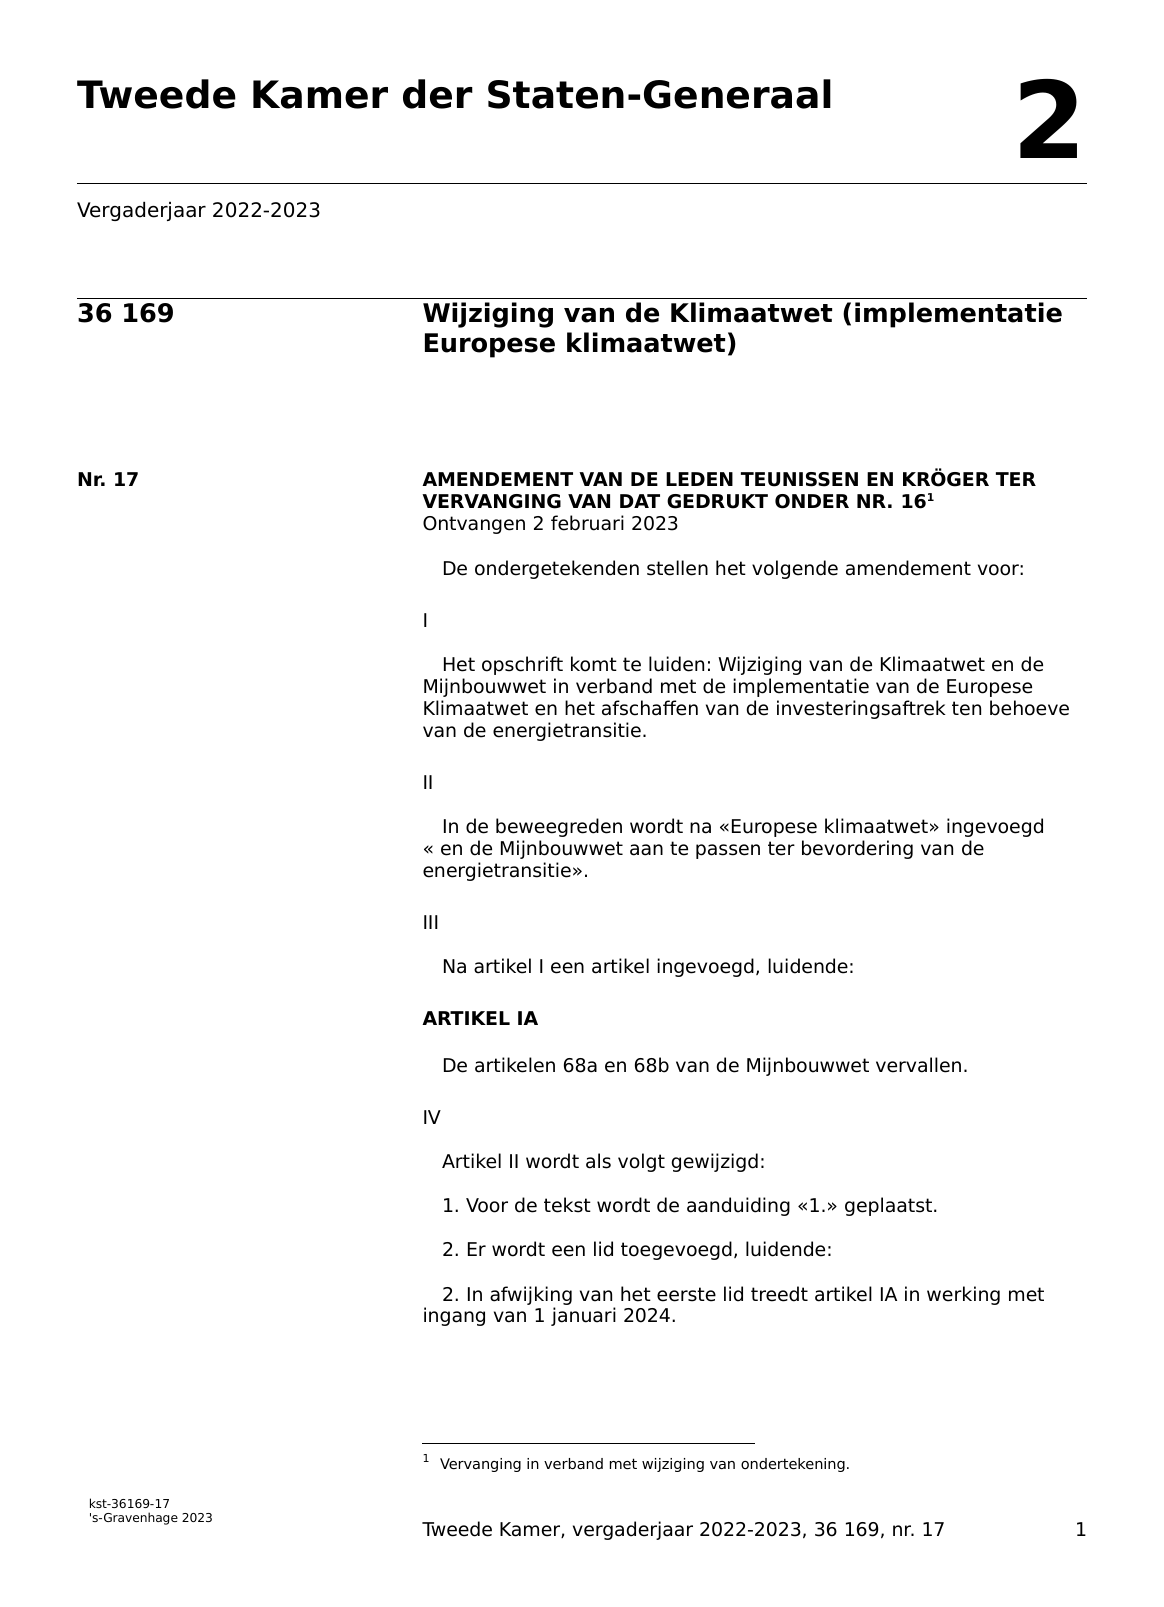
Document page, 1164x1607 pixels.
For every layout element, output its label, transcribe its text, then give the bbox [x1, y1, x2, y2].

subtitle 36 169 Wijziging van de Klimaatwet (implementatie Europese klimaatwet) [77, 299, 1087, 358]
subtitle IV [422, 1107, 1087, 1129]
table_header 2 [886, 59, 1087, 183]
text De ondergetekenden stellen het volgende amendement voor: [422, 557, 1087, 579]
subtitle III [422, 912, 1087, 934]
text 2. Er wordt een lid toegevoegd, luidende: [422, 1239, 1087, 1261]
text Het opschrift komt te luiden: Wijziging van de Klimaatwet en de Mijnbouwwet in verband met de implementatie van de Europese Klimaatwet en het afschaffen van de investeringsaftrek ten behoeve van de energietransitie. [422, 654, 1087, 742]
subtitle II [422, 772, 1087, 793]
text Artikel II wordt als volgt gewijzigd: [422, 1151, 1087, 1173]
text Vervanging in verband met wijziging van ondertekening. [422, 1452, 1087, 1474]
table_header Tweede Kamer der Staten-Generaal [77, 59, 886, 183]
text kst-36169-17 [88, 1497, 323, 1511]
text In de beweegreden wordt na «Europese klimaatwet» ingevoegd « en de Mijnbouwwet aan te passen ter bevordering van de energietransitie». [422, 816, 1087, 882]
subtitle ARTIKEL IA [422, 1008, 1087, 1030]
text Na artikel I een artikel ingevoegd, luidende: [422, 956, 1087, 978]
subtitle I [422, 609, 1087, 631]
subtitle Nr. 17 AMENDEMENT VAN DE LEDEN TEUNISSEN EN KRÖGER TER VERVANGING VAN DAT GEDRUKT ONDER NR. 16 [77, 469, 1087, 513]
text 's-Gravenhage 2023 [88, 1511, 323, 1525]
text 1. Voor de tekst wordt de aanduiding «1.» geplaatst. [422, 1195, 1087, 1217]
text Ontvangen 2 februari 2023 [422, 513, 1087, 535]
table_cell Vergaderjaar 2022-2023 [77, 184, 1087, 298]
text De artikelen 68a en 68b van de Mijnbouwwet vervallen. [422, 1055, 1087, 1077]
text 2. In afwijking van het eerste lid treedt artikel IA in werking met ingang van 1 januari 2024. [422, 1283, 1087, 1327]
